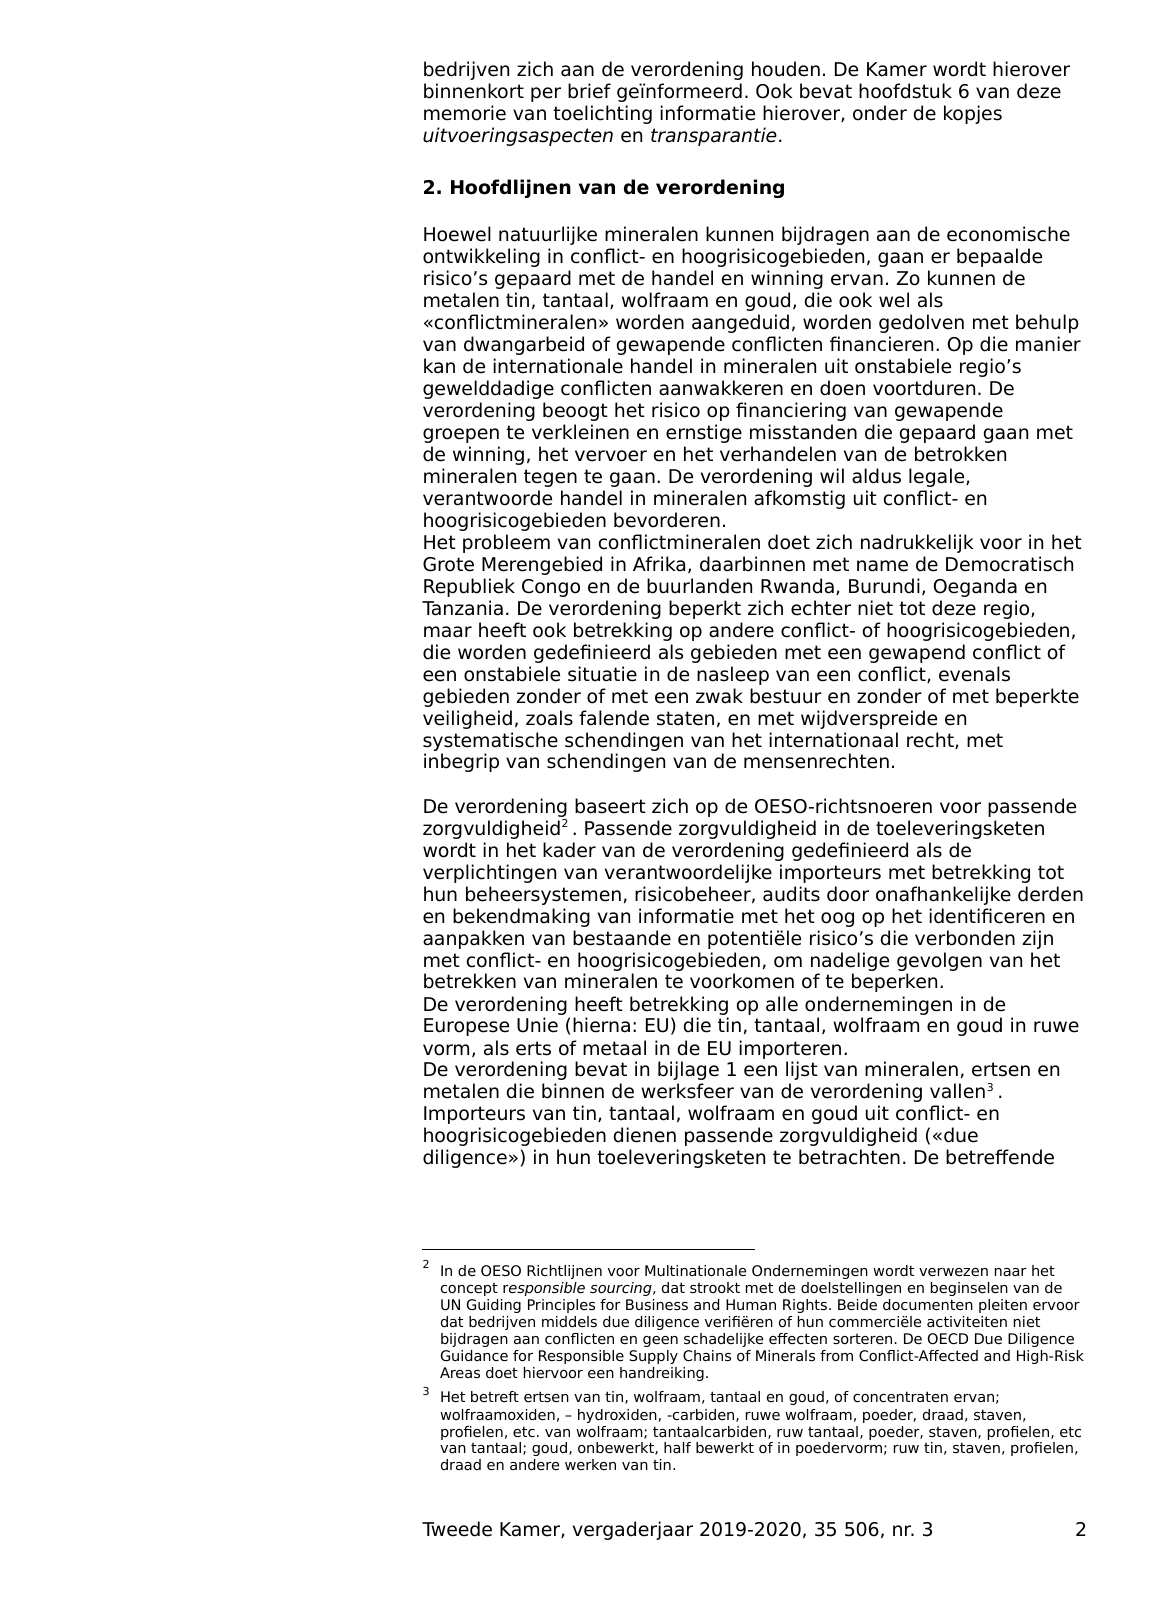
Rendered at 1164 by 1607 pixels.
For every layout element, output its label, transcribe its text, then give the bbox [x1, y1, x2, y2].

text De verordening baseert zich op de OESO-richtsnoeren voor passende zorgvuldigheid. Passende zorgvuldigheid in de toeleveringsketen wordt in het kader van de verordening gedefinieerd als de verplichtingen van verantwoordelijke importeurs met betrekking tot hun beheersystemen, risicobeheer, audits door onafhankelijke derden en bekendmaking van informatie met het oog op het identificeren en aanpakken van bestaande en potentiële risico’s die verbonden zijn met conflict- en hoogrisicogebieden, om nadelige gevolgen van het betrekken van mineralen te voorkomen of te beperken. [422, 796, 1087, 993]
text bedrijven zich aan de verordening houden. De Kamer wordt hierover binnenkort per brief geïnformeerd. Ook bevat hoofdstuk 6 van deze memorie van toelichting informatie hierover, onder de kopjes uitvoeringsaspecten en transparantie. [422, 59, 1087, 147]
text Het probleem van conflictmineralen doet zich nadrukkelijk voor in het Grote Merengebied in Afrika, daarbinnen met name de Democratisch Republiek Congo en de buurlanden Rwanda, Burundi, Oeganda en Tanzania. De verordening beperkt zich echter niet tot deze regio, maar heeft ook betrekking op andere conflict- of hoogrisicogebieden, die worden gedefinieerd als gebieden met een gewapend conflict of een onstabiele situatie in de nasleep van een conflict, evenals gebieden zonder of met een zwak bestuur en zonder of met beperkte veiligheid, zoals falende staten, en met wijdverspreide en systematische schendingen van het internationaal recht, met inbegrip van schendingen van de mensenrechten. [422, 532, 1087, 773]
text Hoewel natuurlijke mineralen kunnen bijdragen aan de economische ontwikkeling in conflict- en hoogrisicogebieden, gaan er bepaalde risico’s gepaard met de handel en winning ervan. Zo kunnen de metalen tin, tantaal, wolfraam en goud, die ook wel als «conflictmineralen» worden aangeduid, worden gedolven met behulp van dwangarbeid of gewapende conflicten financieren. Op die manier kan de internationale handel in mineralen uit onstabiele regio’s gewelddadige conflicten aanwakkeren en doen voortduren. De verordening beoogt het risico op financiering van gewapende groepen te verkleinen en ernstige misstanden die gepaard gaan met de winning, het vervoer en het verhandelen van de betrokken mineralen tegen te gaan. De verordening wil aldus legale, verantwoorde handel in mineralen afkomstig uit conflict- en hoogrisicogebieden bevorderen. [422, 224, 1087, 532]
text Het betreft ertsen van tin, wolfraam, tantaal en goud, of concentraten ervan; wolfraamoxiden, – hydroxiden, -carbiden, ruwe wolfraam, poeder, draad, staven, profielen, etc. van wolfraam; tantaalcarbiden, ruw tantaal, poeder, staven, profielen, etc van tantaal; goud, onbewerkt, half bewerkt of in poedervorm; ruw tin, staven, profielen, draad en andere werken van tin. [422, 1385, 1087, 1474]
subtitle 2. Hoofdlijnen van de verordening [422, 177, 1087, 199]
text De verordening bevat in bijlage 1 een lijst van mineralen, ertsen en metalen die binnen de werksfeer van de verordening vallen. Importeurs van tin, tantaal, wolfraam en goud uit conflict- en hoogrisicogebieden dienen passende zorgvuldigheid («due diligence») in hun toeleveringsketen te betrachten. De betreffende [422, 1059, 1087, 1169]
text De verordening heeft betrekking op alle ondernemingen in de Europese Unie (hierna: EU) die tin, tantaal, wolfraam en goud in ruwe vorm, als erts of metaal in de EU importeren. [422, 993, 1087, 1059]
text In de OESO Richtlijnen voor Multinationale Ondernemingen wordt verwezen naar het concept responsible sourcing, dat strookt met de doelstellingen en beginselen van de UN Guiding Principles for Business and Human Rights. Beide documenten pleiten ervoor dat bedrijven middels due diligence verifiëren of hun commerciële activiteiten niet bijdragen aan conflicten en geen schadelijke effecten sorteren. De OECD Due Diligence Guidance for Responsible Supply Chains of Minerals from Conflict-Affected and High-Risk Areas doet hiervoor een handreiking. [422, 1258, 1087, 1382]
